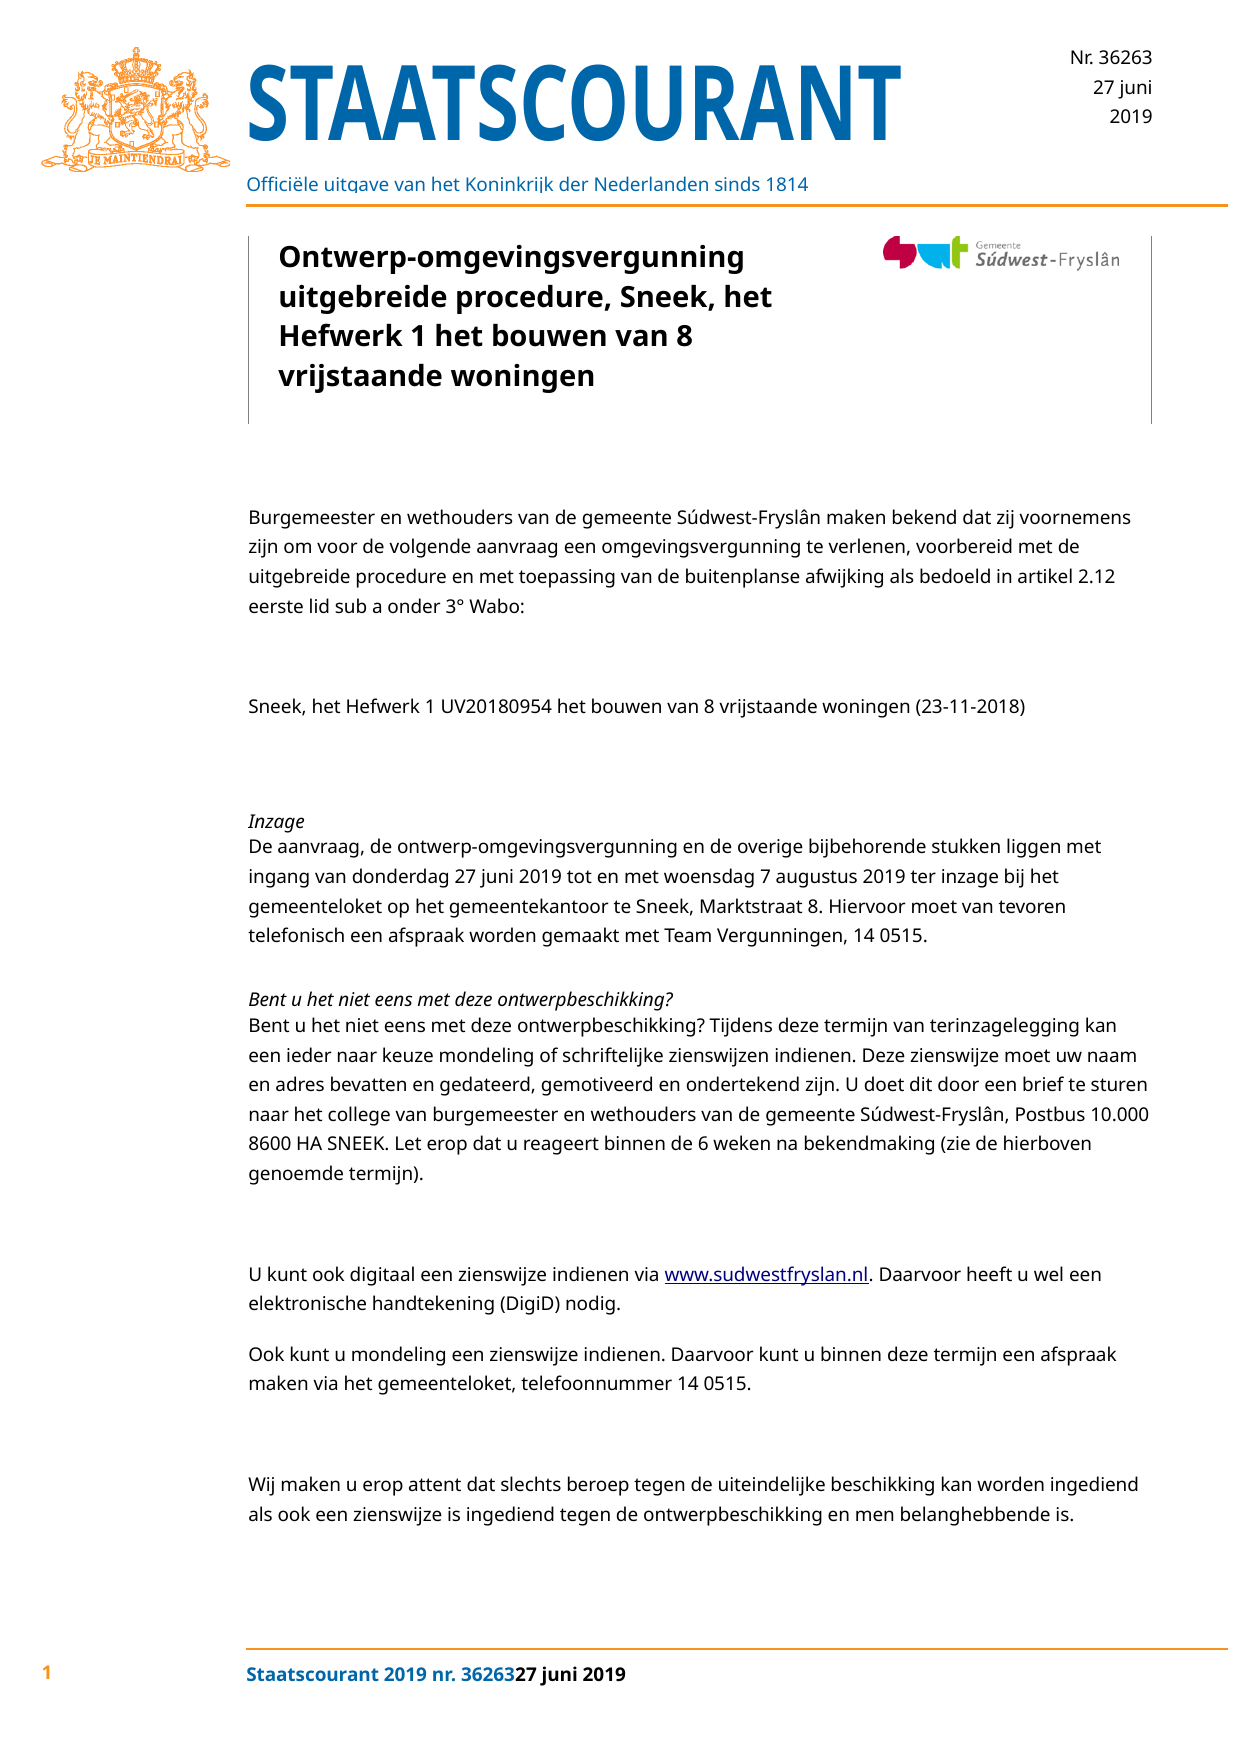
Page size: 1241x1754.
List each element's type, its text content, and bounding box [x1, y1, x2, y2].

text Bent u het niet eens met deze ontwerpbeschikking? [248, 986, 1152, 1012]
text Bent u het niet eens met deze ontwerpbeschikking? Tijdens deze termijn van terinzagelegging kan een ieder naar keuze mondeling of schriftelijke zienswijzen indienen. Deze zienswijze moet uw naam en adres bevatten en gedateerd, gemotiveerd en ondertekend zijn. U doet dit door een brief te sturen naar het college van burgemeester en wethouders van de gemeente Súdwest-Fryslân, Postbus 10.000 8600 HA SNEEK. Let erop dat u reageert binnen de 6 weken na bekendmaking (zie de hierboven genoemde termijn). [248, 1012, 1152, 1186]
picture [41, 47, 231, 172]
text Burgemeester en wethouders van de gemeente Súdwest-Fryslân maken bekend dat zij voornemens zijn om voor de volgende aanvraag een omgevingsvergunning te verlenen, voorbereid met de uitgebreide procedure en met toepassing van de buitenplanse afwijking als bedoeld in artikel 2.12 eerste lid sub a onder 3° Wabo: [248, 504, 1152, 618]
table_header Ontwerp-omgevingsvergunning uitgebreide procedure, Sneek, het Hefwerk 1 het bouwen van 8 vrijstaande woningen [249, 236, 850, 424]
text U kunt ook digitaal een zienswijze indienen via www.sudwestfryslan.nl. Daarvoor heeft u wel een elektronische handtekening (DigiD) nodig. [248, 1261, 1152, 1316]
picture [882, 236, 1119, 272]
text Wij maken u erop attent dat slechts beroep tegen de uiteindelijke beschikking kan worden ingediend als ook een zienswijze is ingediend tegen de ontwerpbeschikking en men belanghebbende is. [248, 1471, 1152, 1527]
text De aanvraag, de ontwerp-omgevingsvergunning en de overige bijbehorende stukken liggen met ingang van donderdag 27 juni 2019 tot en met woensdag 7 augustus 2019 ter inzage bij het gemeenteloket op het gemeentekantoor te Sneek, Marktstraat 8. Hiervoor moet van tevoren telefonisch een afspraak worden gemaakt met Team Vergunningen, 14 0515. [248, 834, 1152, 948]
text Inzage [248, 808, 1152, 834]
text Sneek, het Hefwerk 1 UV20180954 het bouwen van 8 vrijstaande woningen (23-11-2018) [248, 694, 1152, 719]
table_header [850, 236, 1151, 424]
text Ook kunt u mondeling een zienswijze indienen. Daarvoor kunt u binnen deze termijn een afspraak maken via het gemeenteloket, telefoonnummer 14 0515. [248, 1341, 1152, 1396]
